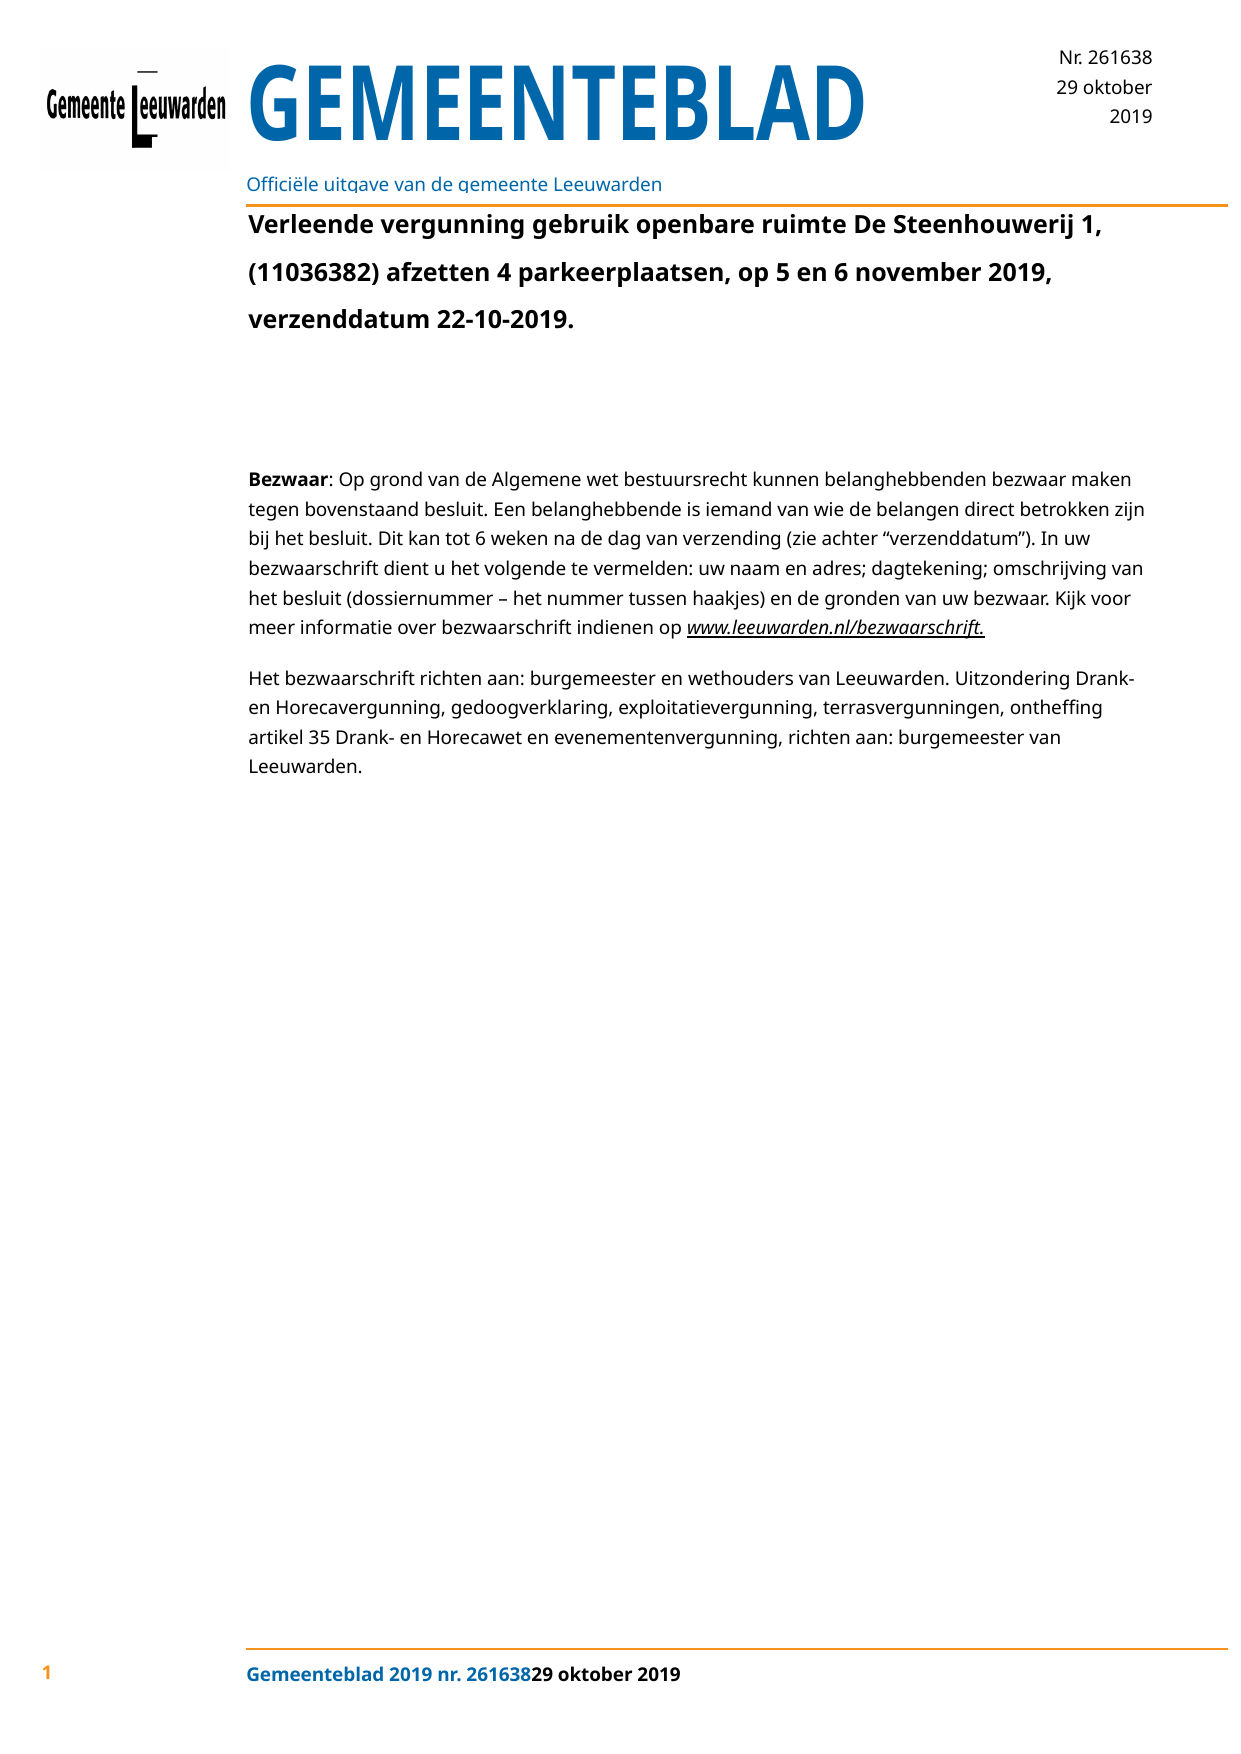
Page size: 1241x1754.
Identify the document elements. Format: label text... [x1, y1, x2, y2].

text Bezwaar: Op grond van de Algemene wet bestuursrecht kunnen belanghebbenden bezwaar maken tegen bovenstaand besluit. Een belanghebbende is iemand van wie de belangen direct betrokken zijn bij het besluit. Dit kan tot 6 weken na de dag van verzending (zie achter “verzenddatum”). In uw bezwaarschrift dient u het volgende te vermelden: uw naam en adres; dagtekening; omschrijving van het besluit (dossiernummer – het nummer tussen haakjes) en de gronden van uw bezwaar. Kijk voor meer informatie over bezwaarschrift indienen op www.leeuwarden.nl/bezwaarschrift. [248, 466, 1152, 640]
text Verleende vergunning gebruik openbare ruimte De Steenhouwerij 1, (11036382) afzetten 4 parkeerplaatsen, op 5 en 6 november 2019, verzenddatum 22-10-2019. [248, 207, 1152, 336]
text Het bezwaarschrift richten aan: burgemeester en wethouders van Leeuwarden. Uitzondering Drank- en Horecavergunning, gedoogverklaring, exploitatievergunning, terrasvergunningen, ontheffing artikel 35 Drank- en Horecawet en evenementenvergunning, richten aan: burgemeester van Leeuwarden. [248, 665, 1152, 779]
picture [41, 47, 231, 172]
